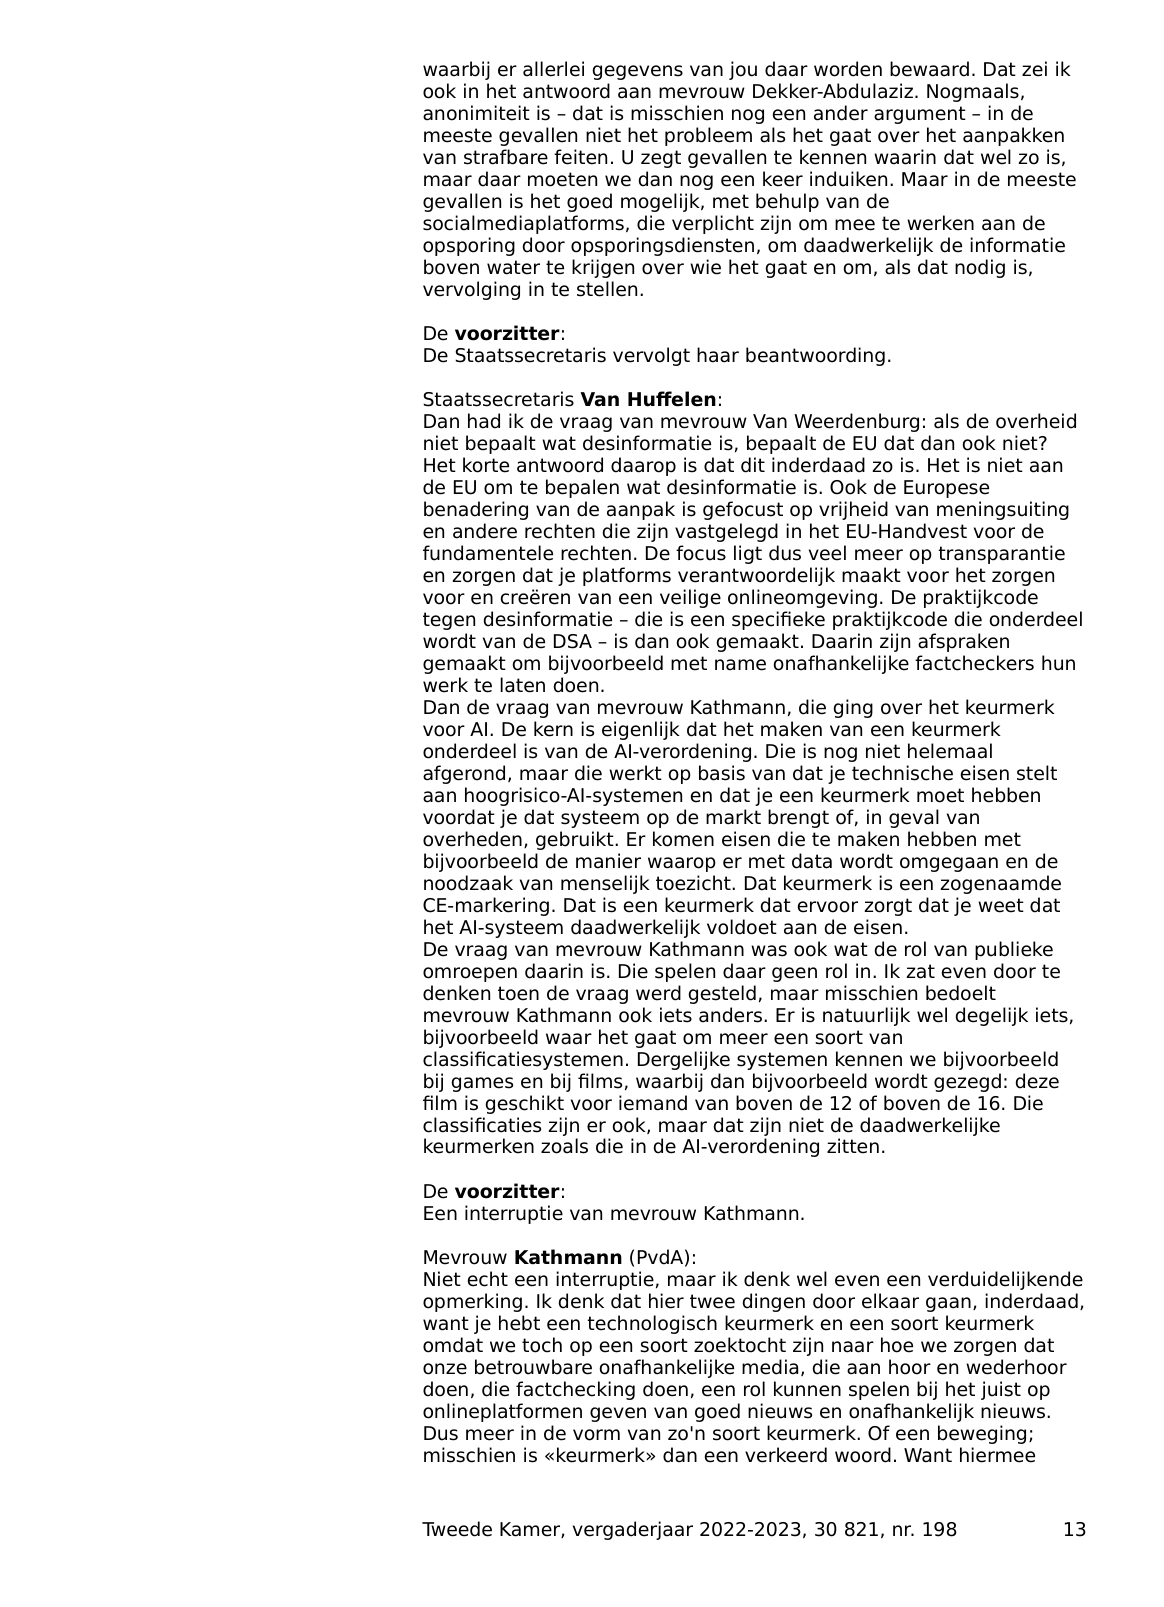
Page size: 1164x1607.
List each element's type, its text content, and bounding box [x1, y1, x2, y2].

text waarbij er allerlei gegevens van jou daar worden bewaard. Dat zei ik ook in het antwoord aan mevrouw Dekker-Abdulaziz. Nogmaals, anonimiteit is – dat is misschien nog een ander argument – in de meeste gevallen niet het probleem als het gaat over het aanpakken van strafbare feiten. U zegt gevallen te kennen waarin dat wel zo is, maar daar moeten we dan nog een keer induiken. Maar in de meeste gevallen is het goed mogelijk, met behulp van de socialmediaplatforms, die verplicht zijn om mee te werken aan de opsporing door opsporingsdiensten, om daadwerkelijk de informatie boven water te krijgen over wie het gaat en om, als dat nodig is, vervolging in te stellen. [422, 59, 1087, 301]
text Mevrouw Kathmann (PvdA): [422, 1247, 1087, 1269]
text De voorzitter: [422, 1181, 1087, 1203]
text Dan de vraag van mevrouw Kathmann, die ging over het keurmerk voor AI. De kern is eigenlijk dat het maken van een keurmerk onderdeel is van de AI-verordening. Die is nog niet helemaal afgerond, maar die werkt op basis van dat je technische eisen stelt aan hoogrisico-AI-systemen en dat je een keurmerk moet hebben voordat je dat systeem op de markt brengt of, in geval van overheden, gebruikt. Er komen eisen die te maken hebben met bijvoorbeeld de manier waarop er met data wordt omgegaan en de noodzaak van menselijk toezicht. Dat keurmerk is een zogenaamde CE-markering. Dat is een keurmerk dat ervoor zorgt dat je weet dat het AI-systeem daadwerkelijk voldoet aan de eisen. [422, 697, 1087, 939]
text Een interruptie van mevrouw Kathmann. [422, 1203, 1087, 1224]
text De Staatssecretaris vervolgt haar beantwoording. [422, 345, 1087, 367]
text Niet echt een interruptie, maar ik denk wel even een verduidelijkende opmerking. Ik denk dat hier twee dingen door elkaar gaan, inderdaad, want je hebt een technologisch keurmerk en een soort keurmerk omdat we toch op een soort zoektocht zijn naar hoe we zorgen dat onze betrouwbare onafhankelijke media, die aan hoor en wederhoor doen, die factchecking doen, een rol kunnen spelen bij het juist op onlineplatformen geven van goed nieuws en onafhankelijk nieuws. Dus meer in de vorm van zo'n soort keurmerk. Of een beweging; misschien is «keurmerk» dan een verkeerd woord. Want hiermee [422, 1269, 1087, 1467]
text Dan had ik de vraag van mevrouw Van Weerdenburg: als de overheid niet bepaalt wat desinformatie is, bepaalt de EU dat dan ook niet? Het korte antwoord daarop is dat dit inderdaad zo is. Het is niet aan de EU om te bepalen wat desinformatie is. Ook de Europese benadering van de aanpak is gefocust op vrijheid van meningsuiting en andere rechten die zijn vastgelegd in het EU-Handvest voor de fundamentele rechten. De focus ligt dus veel meer op transparantie en zorgen dat je platforms verantwoordelijk maakt voor het zorgen voor en creëren van een veilige onlineomgeving. De praktijkcode tegen desinformatie – die is een specifieke praktijkcode die onderdeel wordt van de DSA – is dan ook gemaakt. Daarin zijn afspraken gemaakt om bijvoorbeeld met name onafhankelijke factcheckers hun werk te laten doen. [422, 411, 1087, 697]
text Staatssecretaris Van Huffelen: [422, 389, 1087, 411]
text De vraag van mevrouw Kathmann was ook wat de rol van publieke omroepen daarin is. Die spelen daar geen rol in. Ik zat even door te denken toen de vraag werd gesteld, maar misschien bedoelt mevrouw Kathmann ook iets anders. Er is natuurlijk wel degelijk iets, bijvoorbeeld waar het gaat om meer een soort van classificatiesystemen. Dergelijke systemen kennen we bijvoorbeeld bij games en bij films, waarbij dan bijvoorbeeld wordt gezegd: deze film is geschikt voor iemand van boven de 12 of boven de 16. Die classificaties zijn er ook, maar dat zijn niet de daadwerkelijke keurmerken zoals die in de AI-verordening zitten. [422, 939, 1087, 1158]
text De voorzitter: [422, 323, 1087, 345]
